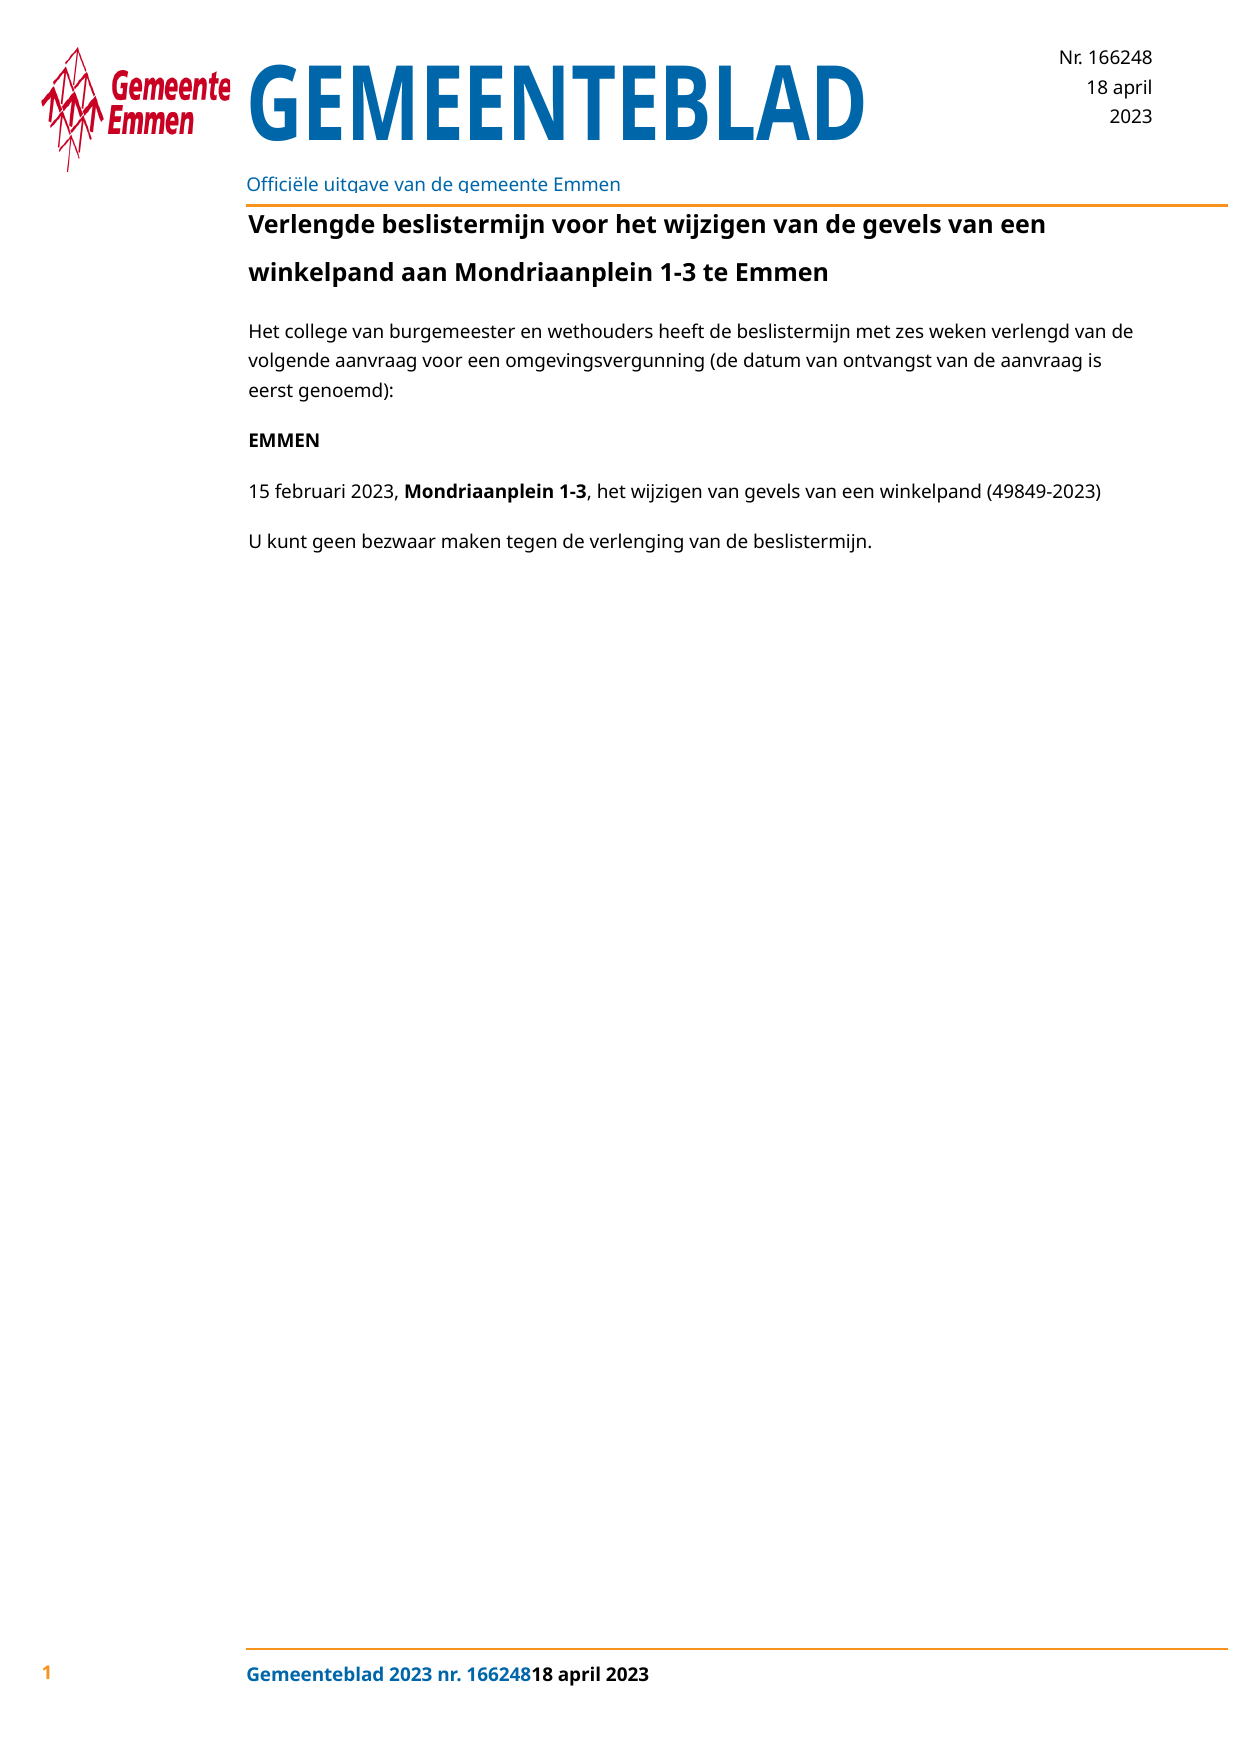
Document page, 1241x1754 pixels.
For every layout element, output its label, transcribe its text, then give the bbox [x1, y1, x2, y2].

text EMMEN [248, 427, 1152, 453]
text Verlengde beslistermijn voor het wijzigen van de gevels van een winkelpand aan Mondriaanplein 1-3 te Emmen [248, 207, 1152, 288]
picture [41, 47, 231, 172]
text 15 februari 2023, Mondriaanplein 1-3, het wijzigen van gevels van een winkelpand (49849-2023) [248, 478, 1152, 504]
text Het college van burgemeester en wethouders heeft de beslistermijn met zes weken verlengd van de volgende aanvraag voor een omgevingsvergunning (de datum van ontvangst van de aanvraag is eerst genoemd): [248, 318, 1152, 403]
text U kunt geen bezwaar maken tegen de verlenging van de beslistermijn. [248, 528, 1152, 554]
